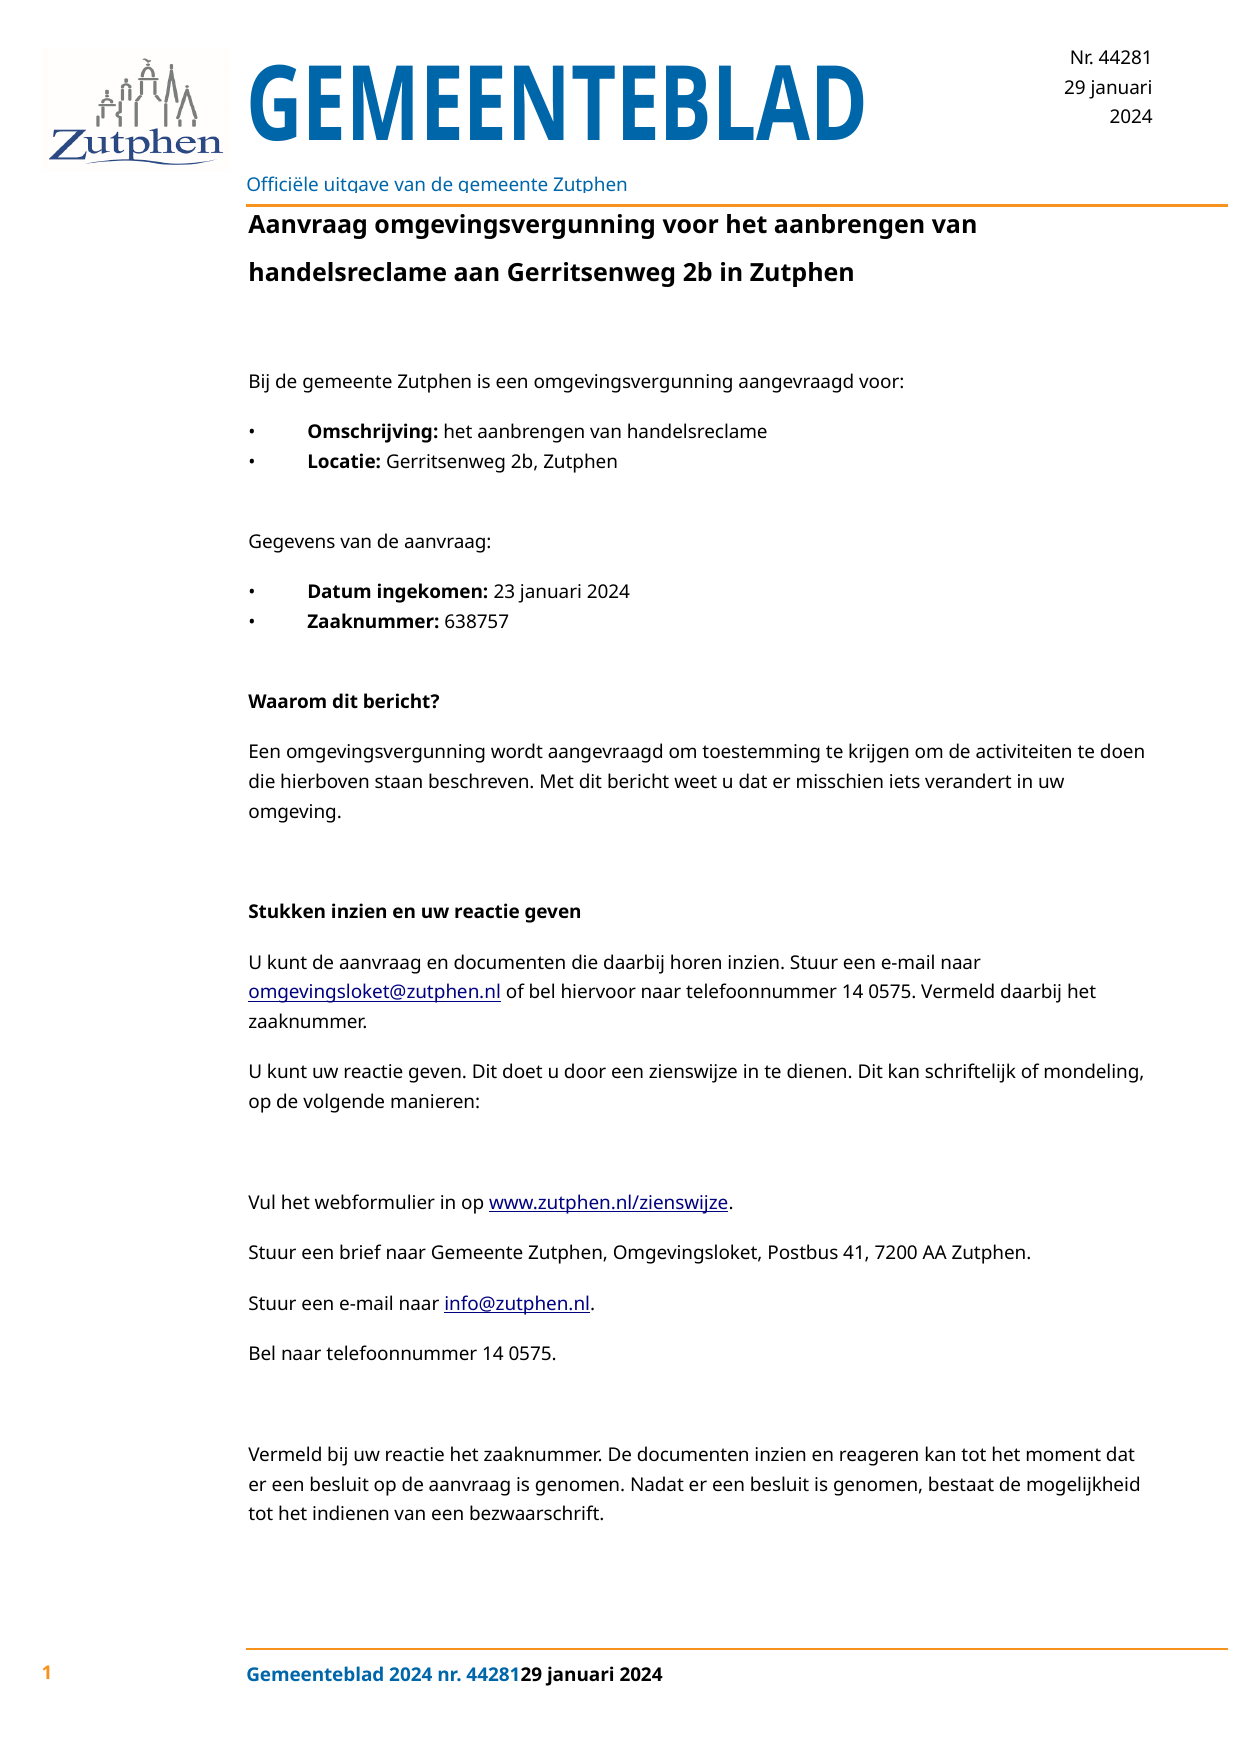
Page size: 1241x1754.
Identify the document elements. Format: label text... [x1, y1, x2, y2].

text Bel naar telefoonnummer 14 0575. [248, 1340, 1152, 1366]
text Stuur een e-mail naar info@zutphen.nl. [248, 1290, 1152, 1316]
list Zaaknummer: 638757 [248, 608, 1152, 634]
text Vul het webformulier in op www.zutphen.nl/zienswijze. [248, 1189, 1152, 1215]
text Stukken inzien en uw reactie geven [248, 899, 1152, 924]
text U kunt uw reactie geven. Dit doet u door een zienswijze in te dienen. Dit kan schriftelijk of mondeling, op de volgende manieren: [248, 1059, 1152, 1114]
list Locatie: Gerritsenweg 2b, Zutphen [248, 448, 1152, 474]
list Datum ingekomen: 23 januari 2024 [248, 579, 1152, 604]
text Bij de gemeente Zutphen is een omgevingsvergunning aangevraagd voor: [248, 368, 1152, 394]
list Omschrijving: het aanbrengen van handelsreclame [248, 419, 1152, 444]
text Een omgevingsvergunning wordt aangevraagd om toestemming te krijgen om de activiteiten te doen die hierboven staan beschreven. Met dit bericht weet u dat er misschien iets verandert in uw omgeving. [248, 739, 1152, 824]
text Stuur een brief naar Gemeente Zutphen, Omgevingsloket, Postbus 41, 7200 AA Zutphen. [248, 1239, 1152, 1265]
text Gegevens van de aanvraag: [248, 528, 1152, 554]
text Waarom dit bericht? [248, 688, 1152, 714]
text U kunt de aanvraag en documenten die daarbij horen inzien. Stuur een e-mail naar omgevingsloket@zutphen.nl of bel hiervoor naar telefoonnummer 14 0575. Vermeld daarbij het zaaknummer. [248, 949, 1152, 1034]
text Aanvraag omgevingsvergunning voor het aanbrengen van handelsreclame aan Gerritsenweg 2b in Zutphen [248, 207, 1152, 288]
text Vermeld bij uw reactie het zaaknummer. De documenten inzien en reageren kan tot het moment dat er een besluit op de aanvraag is genomen. Nadat er een besluit is genomen, bestaat de mogelijkheid tot het indienen van een bezwaarschrift. [248, 1441, 1152, 1526]
picture [41, 47, 231, 172]
